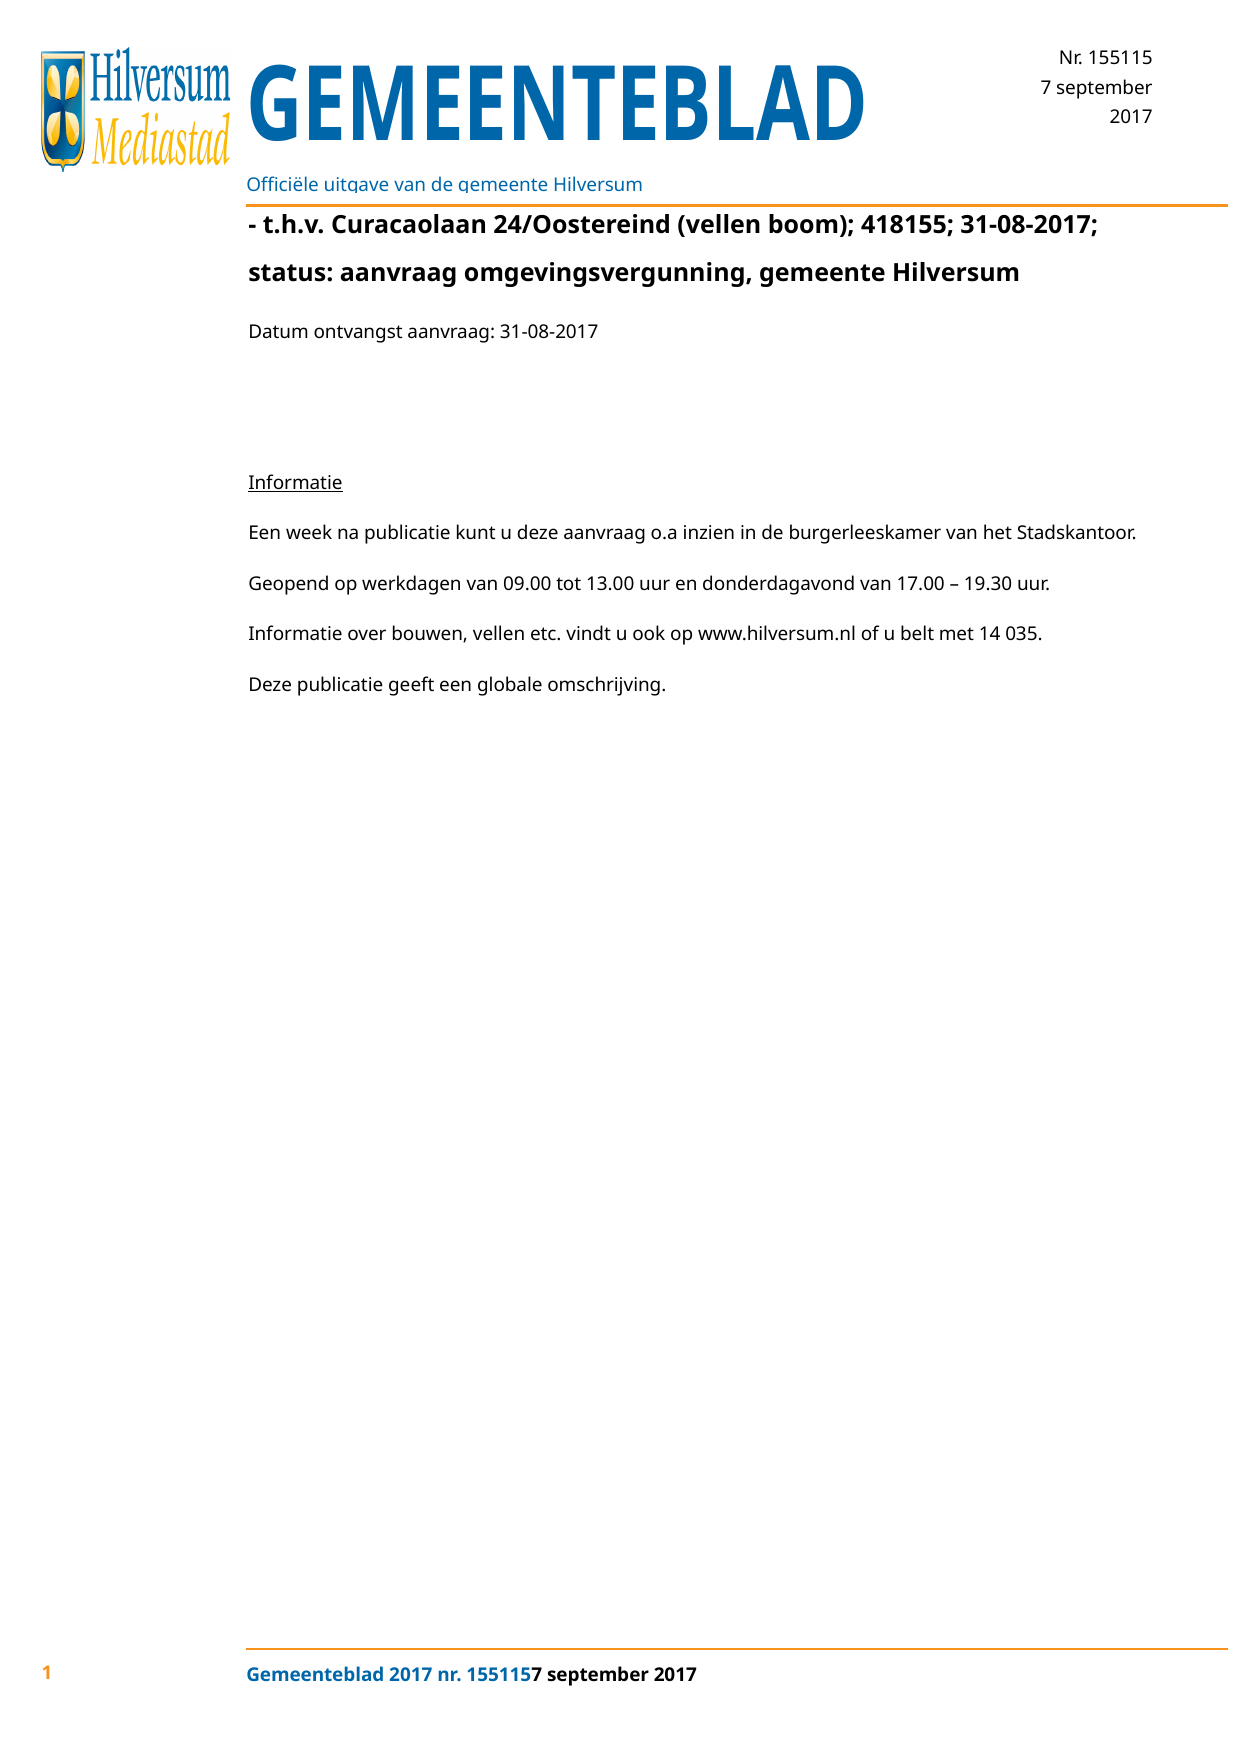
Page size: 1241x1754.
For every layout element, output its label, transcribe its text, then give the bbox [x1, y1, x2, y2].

text Informatie [248, 469, 1152, 495]
text Informatie over bouwen, vellen etc. vindt u ook op www.hilversum.nl of u belt met 14 035. [248, 620, 1152, 646]
text Deze publicatie geeft een globale omschrijving. [248, 671, 1152, 697]
picture [41, 47, 231, 172]
text Geopend op werkdagen van 09.00 tot 13.00 uur en donderdagavond van 17.00 – 19.30 uur. [248, 570, 1152, 596]
text Een week na publicatie kunt u deze aanvraag o.a inzien in de burgerleeskamer van het Stadskantoor. [248, 519, 1152, 545]
text Datum ontvangst aanvraag: 31-08-2017 [248, 318, 1152, 344]
text - t.h.v. Curacaolaan 24/Oostereind (vellen boom); 418155; 31-08-2017; status: aanvraag omgevingsvergunning, gemeente Hilversum [248, 207, 1152, 288]
